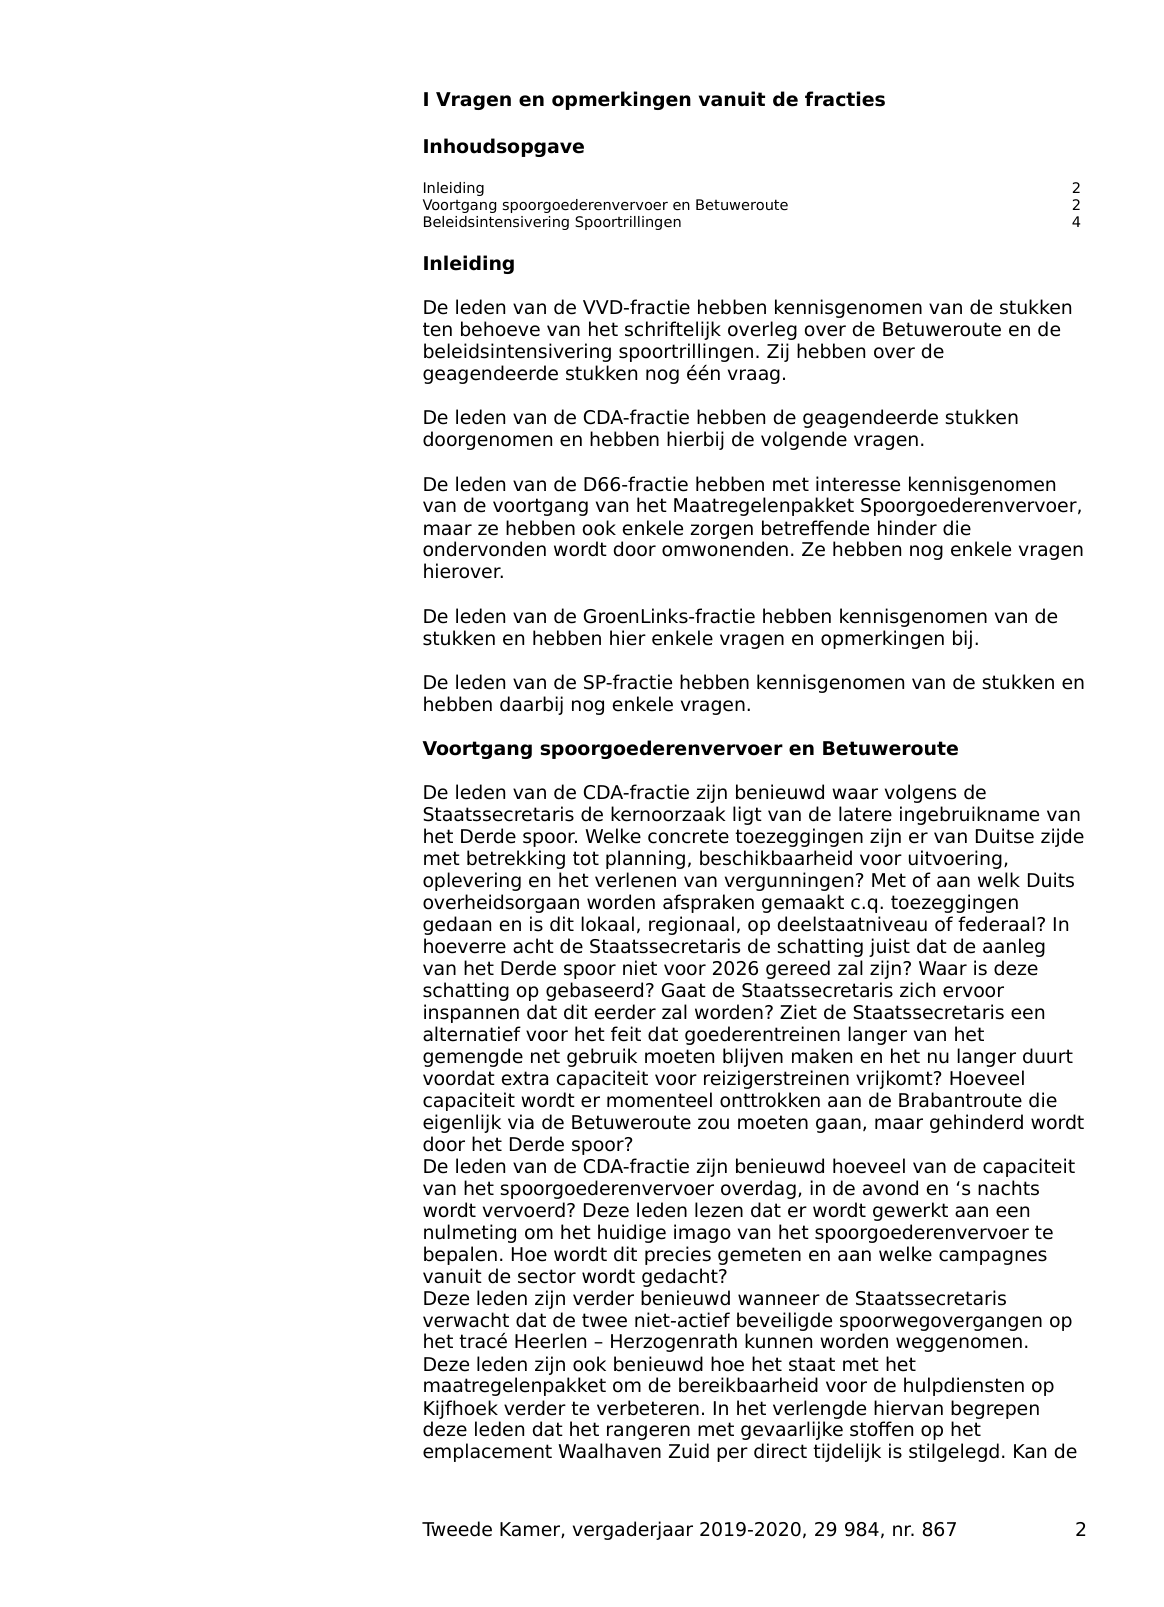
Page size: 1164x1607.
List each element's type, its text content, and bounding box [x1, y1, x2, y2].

table_header Inleiding [422, 180, 1013, 197]
subtitle I Vragen en opmerkingen vanuit de fracties [422, 89, 1087, 111]
text De leden van de VVD-fractie hebben kennisgenomen van de stukken ten behoeve van het schriftelijk overleg over de Betuweroute en de beleidsintensivering spoortrillingen. Zij hebben over de geagendeerde stukken nog één vraag. [422, 297, 1087, 385]
subtitle Voortgang spoorgoederenvervoer en Betuweroute [422, 738, 1087, 760]
text Deze leden zijn ook benieuwd hoe het staat met het maatregelenpakket om de bereikbaarheid voor de hulpdiensten op Kijfhoek verder te verbeteren. In het verlengde hiervan begrepen deze leden dat het rangeren met gevaarlijke stoffen op het emplacement Waalhaven Zuid per direct tijdelijk is stilgelegd. Kan de [422, 1353, 1087, 1463]
subtitle Inleiding [422, 253, 1087, 275]
text De leden van de CDA-fractie zijn benieuwd hoeveel van de capaciteit van het spoorgoederenvervoer overdag, in de avond en ‘s nachts wordt vervoerd? Deze leden lezen dat er wordt gewerkt aan een nulmeting om het huidige imago van het spoorgoederenvervoer te bepalen. Hoe wordt dit precies gemeten en aan welke campagnes vanuit de sector wordt gedacht? [422, 1156, 1087, 1287]
table_header 2 [1013, 180, 1087, 197]
text De leden van de GroenLinks-fractie hebben kennisgenomen van de stukken en hebben hier enkele vragen en opmerkingen bij. [422, 606, 1087, 649]
table_cell 2 [1013, 197, 1087, 214]
text De leden van de CDA-fractie zijn benieuwd waar volgens de Staatssecretaris de kernoorzaak ligt van de latere ingebruikname van het Derde spoor. Welke concrete toezeggingen zijn er van Duitse zijde met betrekking tot planning, beschikbaarheid voor uitvoering, oplevering en het verlenen van vergunningen? Met of aan welk Duits overheidsorgaan worden afspraken gemaakt c.q. toezeggingen gedaan en is dit lokaal, regionaal, op deelstaatniveau of federaal? In hoeverre acht de Staatssecretaris de schatting juist dat de aanleg van het Derde spoor niet voor 2026 gereed zal zijn? Waar is deze schatting op gebaseerd? Gaat de Staatssecretaris zich ervoor inspannen dat dit eerder zal worden? Ziet de Staatssecretaris een alternatief voor het feit dat goederentreinen langer van het gemengde net gebruik moeten blijven maken en het nu langer duurt voordat extra capaciteit voor reizigerstreinen vrijkomt? Hoeveel capaciteit wordt er momenteel onttrokken aan de Brabantroute die eigenlijk via de Betuweroute zou moeten gaan, maar gehinderd wordt door het Derde spoor? [422, 782, 1087, 1156]
text De leden van de CDA-fractie hebben de geagendeerde stukken doorgenomen en hebben hierbij de volgende vragen. [422, 407, 1087, 451]
table_cell 4 [1013, 214, 1087, 231]
table_cell Voortgang spoorgoederenvervoer en Betuweroute [422, 197, 1013, 214]
text De leden van de SP-fractie hebben kennisgenomen van de stukken en hebben daarbij nog enkele vragen. [422, 672, 1087, 716]
table_cell Beleidsintensivering Spoortrillingen [422, 214, 1013, 231]
text De leden van de D66-fractie hebben met interesse kennisgenomen van de voortgang van het Maatregelenpakket Spoorgoederenvervoer, maar ze hebben ook enkele zorgen betreffende hinder die ondervonden wordt door omwonenden. Ze hebben nog enkele vragen hierover. [422, 473, 1087, 583]
text Deze leden zijn verder benieuwd wanneer de Staatssecretaris verwacht dat de twee niet-actief beveiligde spoorwegovergangen op het tracé Heerlen – Herzogenrath kunnen worden weggenomen. [422, 1287, 1087, 1353]
subtitle Inhoudsopgave [422, 136, 1087, 158]
